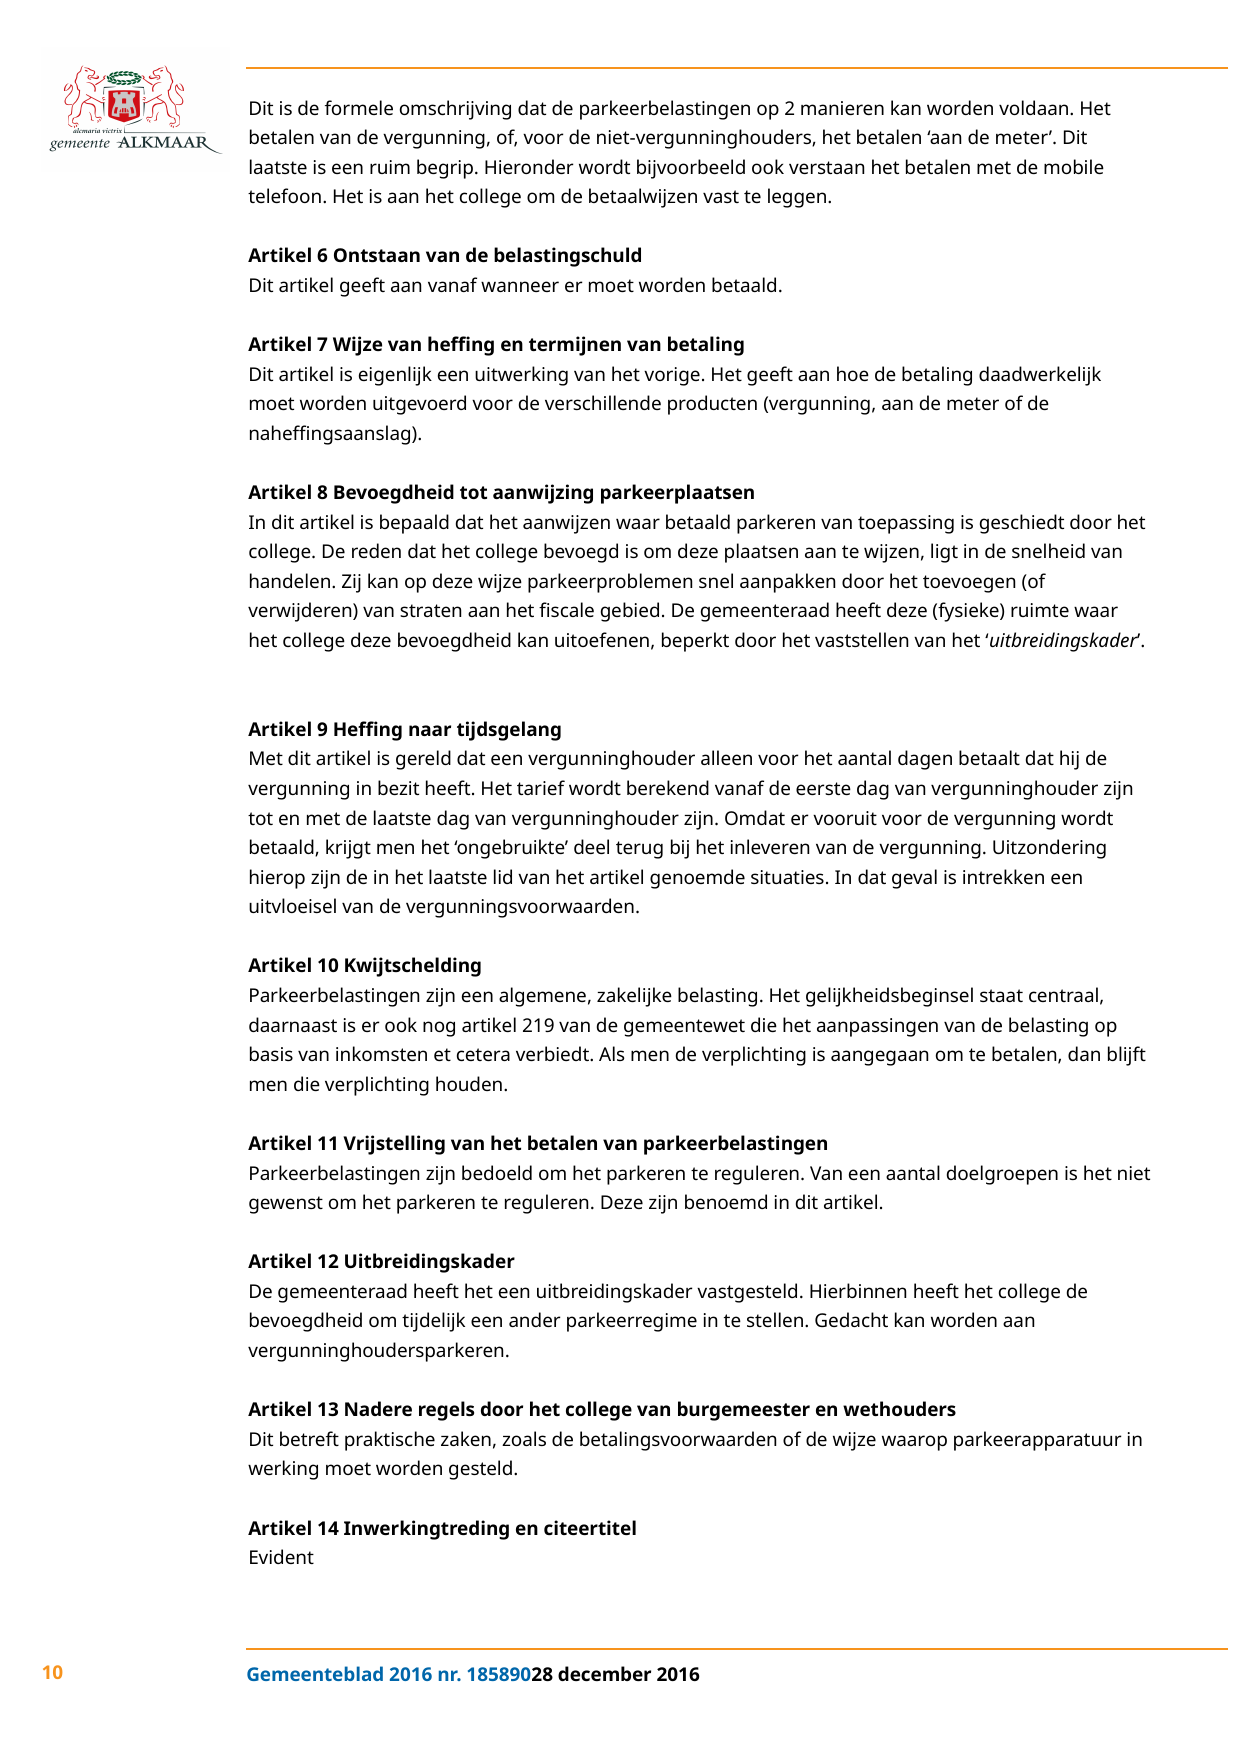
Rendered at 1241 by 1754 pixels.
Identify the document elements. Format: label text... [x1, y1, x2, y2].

text In dit artikel is bepaald dat het aanwijzen waar betaald parkeren van toepassing is geschiedt door het college. De reden dat het college bevoegd is om deze plaatsen aan te wijzen, ligt in de snelheid van handelen. Zij kan op deze wijze parkeerproblemen snel aanpakken door het toevoegen (of verwijderen) van straten aan het fiscale gebied. De gemeenteraad heeft deze (fysieke) ruimte waar het college deze bevoegdheid kan uitoefenen, beperkt door het vaststellen van het ‘uitbreidingskader’. [248, 509, 1152, 653]
text Artikel 11 Vrijstelling van het betalen van parkeerbelastingen [248, 1130, 1152, 1156]
picture [41, 47, 231, 172]
text Artikel 14 Inwerkingtreding en citeertitel [248, 1515, 1152, 1541]
text Parkeerbelastingen zijn een algemene, zakelijke belasting. Het gelijkheidsbeginsel staat centraal, daarnaast is er ook nog artikel 219 van de gemeentewet die het aanpassingen van de belasting op basis van inkomsten et cetera verbiedt. Als men de verplichting is aangegaan om te betalen, dan blijft men die verplichting houden. [248, 982, 1152, 1097]
text Artikel 10 Kwijtschelding [248, 953, 1152, 978]
text Dit artikel geeft aan vanaf wanneer er moet worden betaald. [248, 272, 1152, 298]
text Artikel 7 Wijze van heffing en termijnen van betaling [248, 331, 1152, 357]
text Artikel 8 Bevoegdheid tot aanwijzing parkeerplaatsen [248, 479, 1152, 505]
text Artikel 13 Nadere regels door het college van burgemeester en wethouders [248, 1396, 1152, 1422]
text Artikel 12 Uitbreidingskader [248, 1248, 1152, 1274]
text Dit is de formele omschrijving dat de parkeerbelastingen op 2 manieren kan worden voldaan. Het betalen van de vergunning, of, voor de niet-vergunninghouders, het betalen ‘aan de meter’. Dit laatste is een ruim begrip. Hieronder wordt bijvoorbeeld ook verstaan het betalen met de mobile telefoon. Het is aan het college om de betaalwijzen vast te leggen. [248, 95, 1152, 209]
text Dit artikel is eigenlijk een uitwerking van het vorige. Het geeft aan hoe de betaling daadwerkelijk moet worden uitgevoerd voor de verschillende producten (vergunning, aan de meter of de naheffingsaanslag). [248, 361, 1152, 446]
text Dit betreft praktische zaken, zoals de betalingsvoorwaarden of de wijze waarop parkeerapparatuur in werking moet worden gesteld. [248, 1426, 1152, 1481]
text De gemeenteraad heeft het een uitbreidingskader vastgesteld. Hierbinnen heeft het college de bevoegdheid om tijdelijk een ander parkeerregime in te stellen. Gedacht kan worden aan vergunninghoudersparkeren. [248, 1278, 1152, 1363]
text Artikel 9 Heffing naar tijdsgelang [248, 716, 1152, 742]
text Evident [248, 1544, 1152, 1570]
text Met dit artikel is gereld dat een vergunninghouder alleen voor het aantal dagen betaalt dat hij de vergunning in bezit heeft. Het tarief wordt berekend vanaf de eerste dag van vergunninghouder zijn tot en met de laatste dag van vergunninghouder zijn. Omdat er vooruit voor de vergunning wordt betaald, krijgt men het ‘ongebruikte’ deel terug bij het inleveren van de vergunning. Uitzondering hierop zijn de in het laatste lid van het artikel genoemde situaties. In dat geval is intrekken een uitvloeisel van de vergunningsvoorwaarden. [248, 746, 1152, 919]
text Artikel 6 Ontstaan van de belastingschuld [248, 243, 1152, 268]
text Parkeerbelastingen zijn bedoeld om het parkeren te reguleren. Van een aantal doelgroepen is het niet gewenst om het parkeren te reguleren. Deze zijn benoemd in dit artikel. [248, 1160, 1152, 1215]
